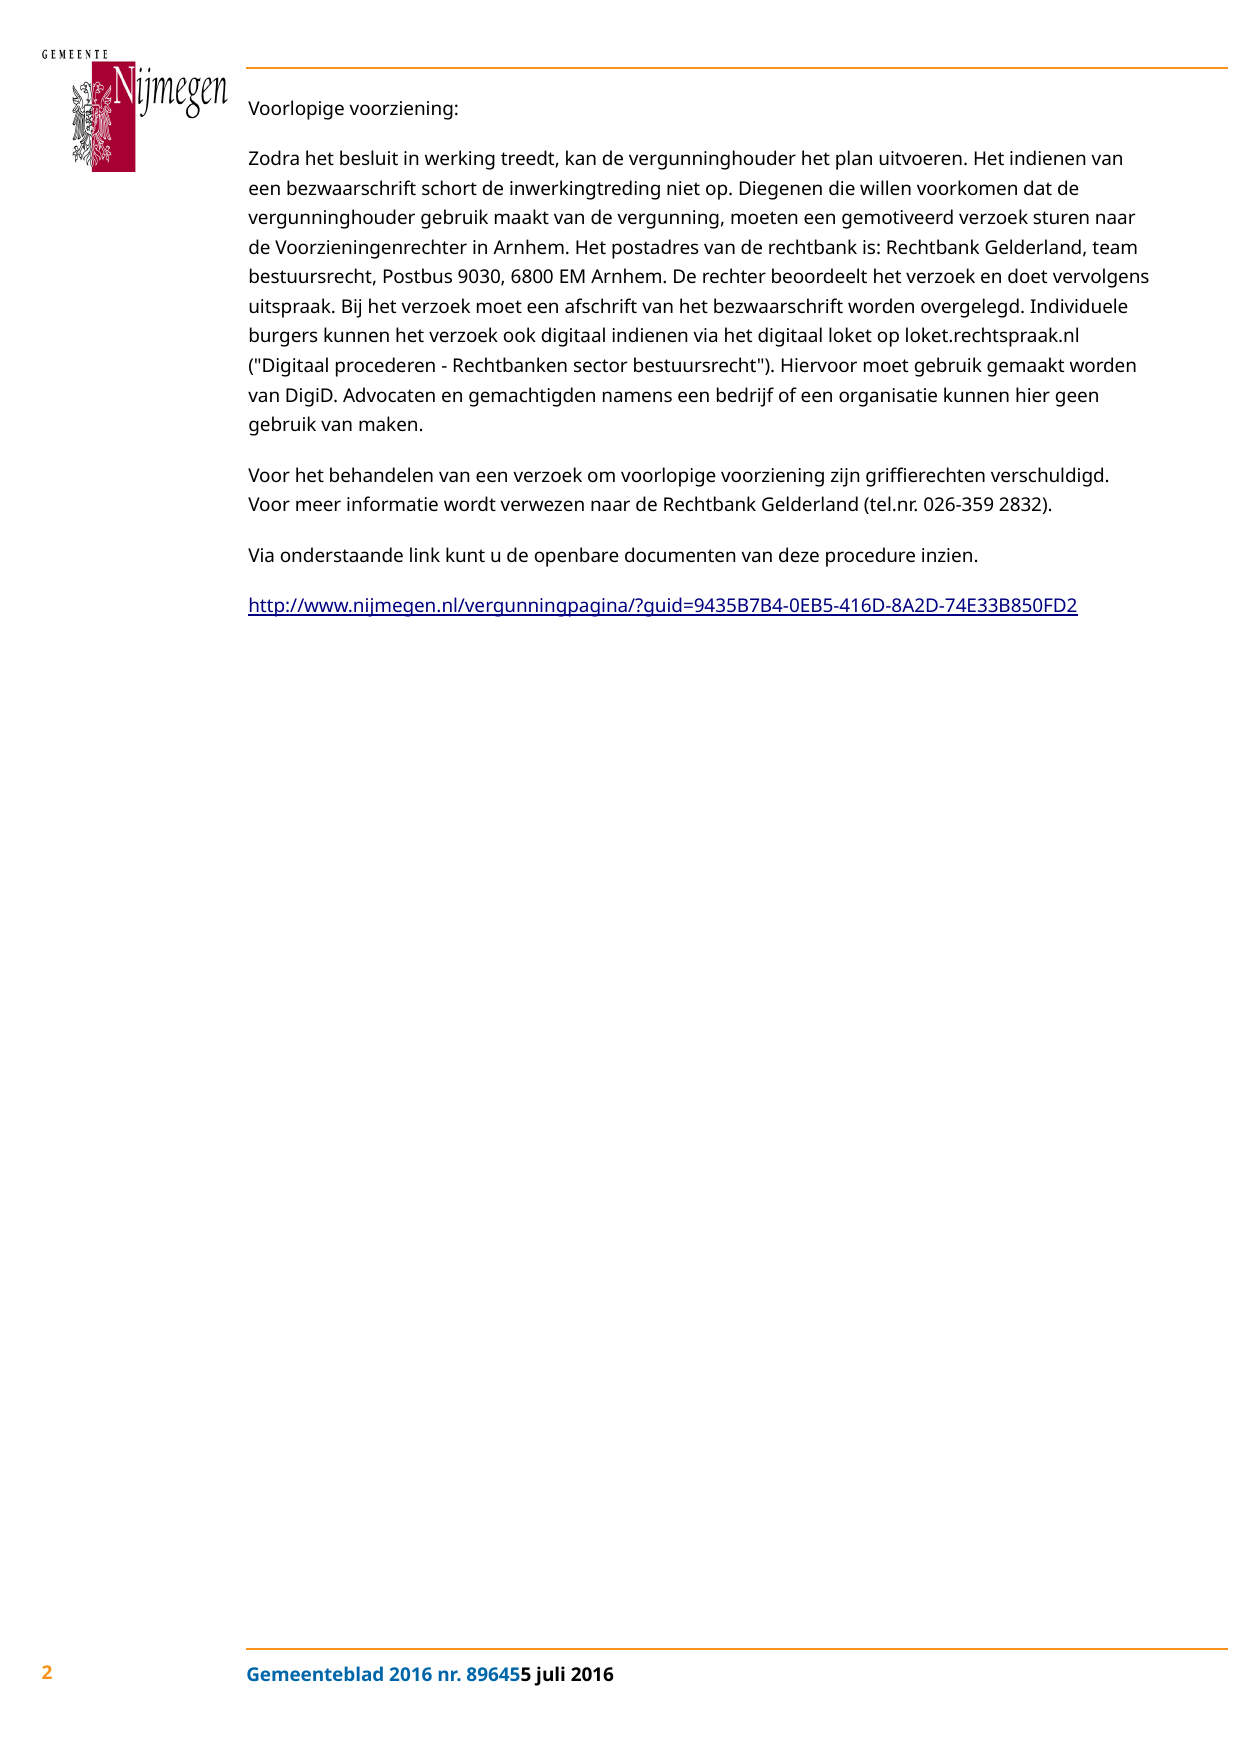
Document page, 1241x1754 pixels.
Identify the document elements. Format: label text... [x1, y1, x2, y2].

text http://www.nijmegen.nl/vergunningpagina/?guid=9435B7B4-0EB5-416D-8A2D-74E33B850FD2 [248, 592, 1152, 618]
picture [41, 47, 231, 172]
text Via onderstaande link kunt u de openbare documenten van deze procedure inzien. [248, 542, 1152, 568]
text Zodra het besluit in werking treedt, kan de vergunninghouder het plan uitvoeren. Het indienen van een bezwaarschrift schort de inwerkingtreding niet op. Diegenen die willen voorkomen dat de vergunninghouder gebruik maakt van de vergunning, moeten een gemotiveerd verzoek sturen naar de Voorzieningenrechter in Arnhem. Het postadres van de rechtbank is: Rechtbank Gelderland, team bestuursrecht, Postbus 9030, 6800 EM Arnhem. De rechter beoordeelt het verzoek en doet vervolgens uitspraak. Bij het verzoek moet een afschrift van het bezwaarschrift worden overgelegd. Individuele burgers kunnen het verzoek ook digitaal indienen via het digitaal loket op loket.rechtspraak.nl ("Digitaal procederen - Rechtbanken sector bestuursrecht"). Hiervoor moet gebruik gemaakt worden van DigiD. Advocaten en gemachtigden namens een bedrijf of een organisatie kunnen hier geen gebruik van maken. [248, 145, 1152, 437]
text Voorlopige voorziening: [248, 95, 1152, 121]
text Voor het behandelen van een verzoek om voorlopige voorziening zijn griffierechten verschuldigd. Voor meer informatie wordt verwezen naar de Rechtbank Gelderland (tel.nr. 026-359 2832). [248, 462, 1152, 517]
